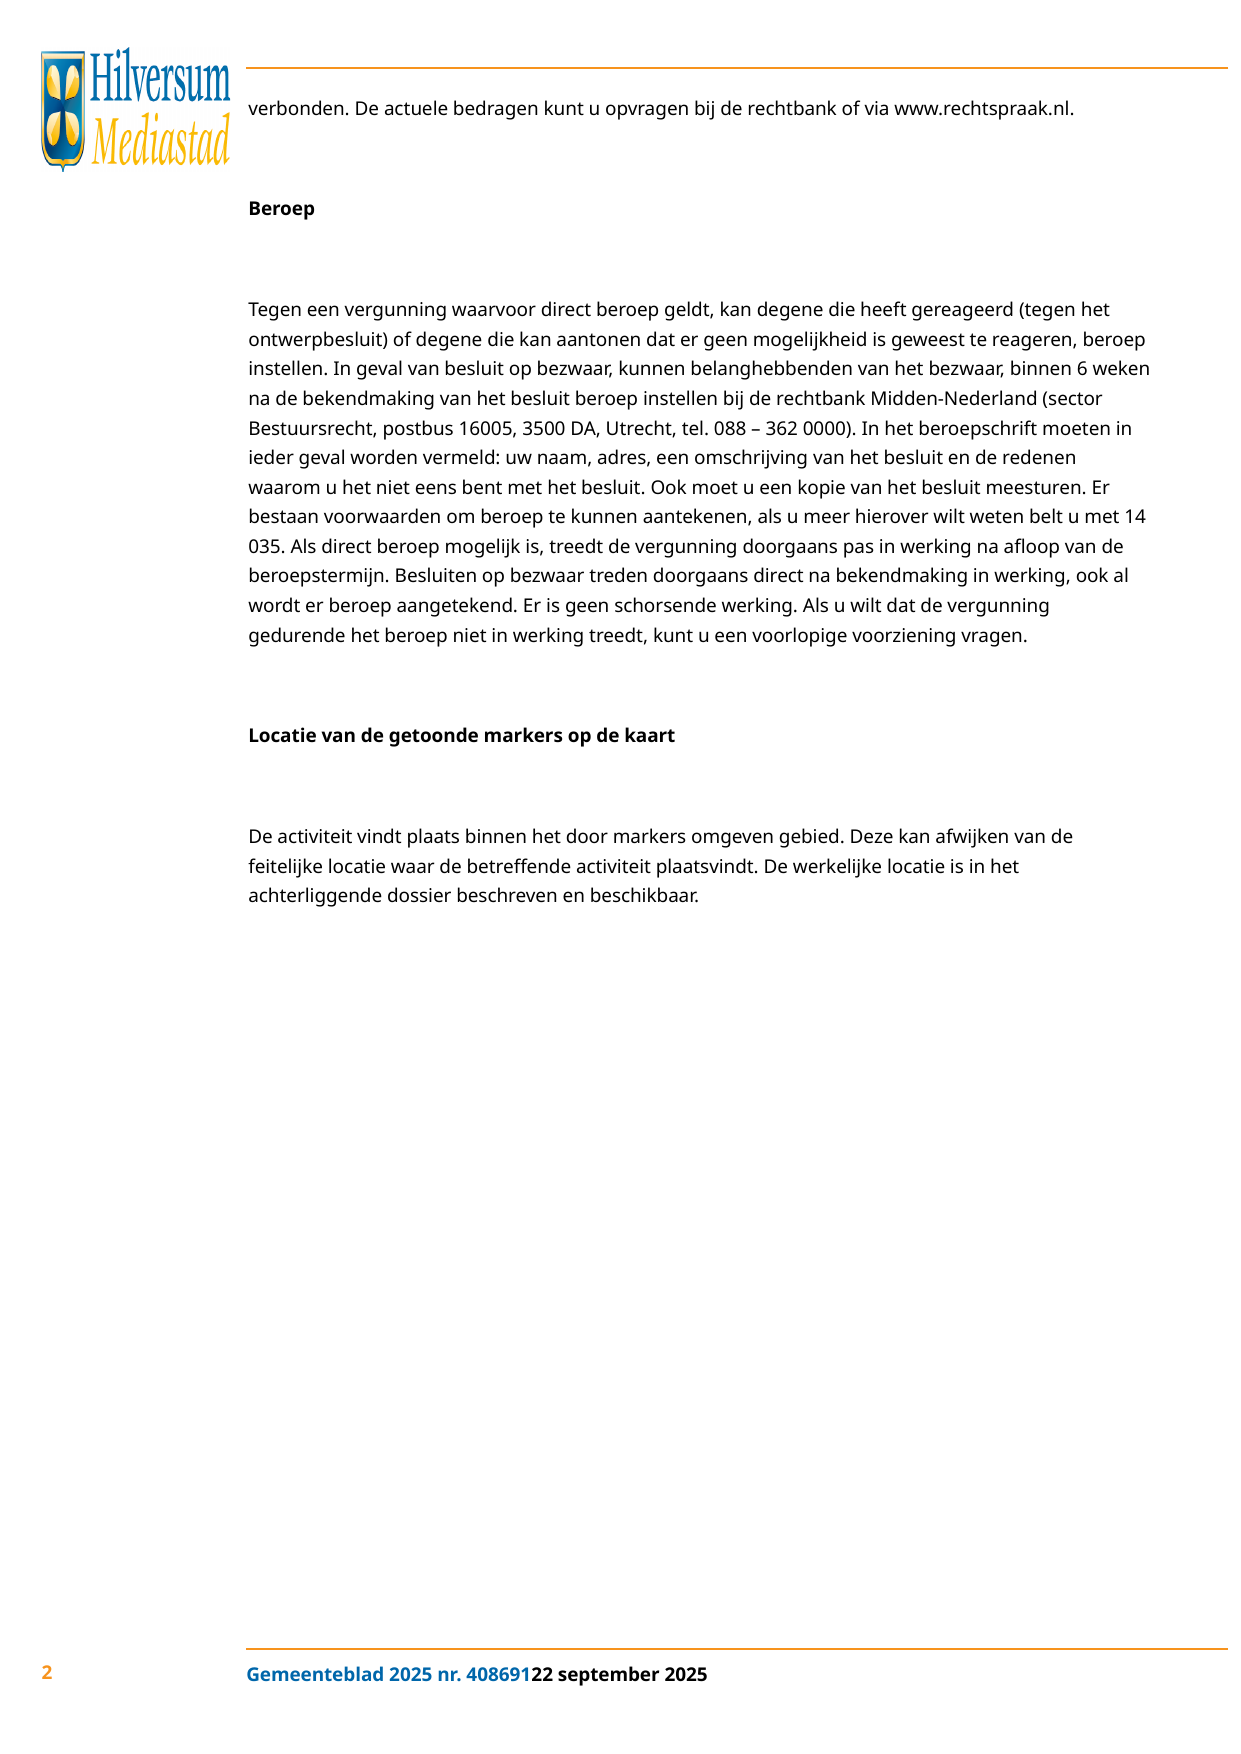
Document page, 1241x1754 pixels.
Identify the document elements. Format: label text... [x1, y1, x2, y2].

text Tegen een vergunning waarvoor direct beroep geldt, kan degene die heeft gereageerd (tegen het ontwerpbesluit) of degene die kan aantonen dat er geen mogelijkheid is geweest te reageren, beroep instellen. In geval van besluit op bezwaar, kunnen belanghebbenden van het bezwaar, binnen 6 weken na de bekendmaking van het besluit beroep instellen bij de rechtbank Midden-Nederland (sector Bestuursrecht, postbus 16005, 3500 DA, Utrecht, tel. 088 – 362 0000). In het beroepschrift moeten in ieder geval worden vermeld: uw naam, adres, een omschrijving van het besluit en de redenen waarom u het niet eens bent met het besluit. Ook moet u een kopie van het besluit meesturen. Er bestaan voorwaarden om beroep te kunnen aantekenen, als u meer hierover wilt weten belt u met 14 035. Als direct beroep mogelijk is, treedt de vergunning doorgaans pas in werking na afloop van de beroepstermijn. Besluiten op bezwaar treden doorgaans direct na bekendmaking in werking, ook al wordt er beroep aangetekend. Er is geen schorsende werking. Als u wilt dat de vergunning gedurende het beroep niet in werking treedt, kunt u een voorlopige voorziening vragen. [248, 296, 1152, 648]
text De activiteit vindt plaats binnen het door markers omgeven gebied. Deze kan afwijken van de feitelijke locatie waar de betreffende activiteit plaatsvindt. De werkelijke locatie is in het achterliggende dossier beschreven en beschikbaar. [248, 823, 1152, 908]
text Beroep [248, 196, 1152, 221]
text verbonden. De actuele bedragen kunt u opvragen bij de rechtbank of via www.rechtspraak.nl. [248, 95, 1152, 121]
picture [41, 47, 231, 172]
text Locatie van de getoonde markers op de kaart [248, 723, 1152, 748]
